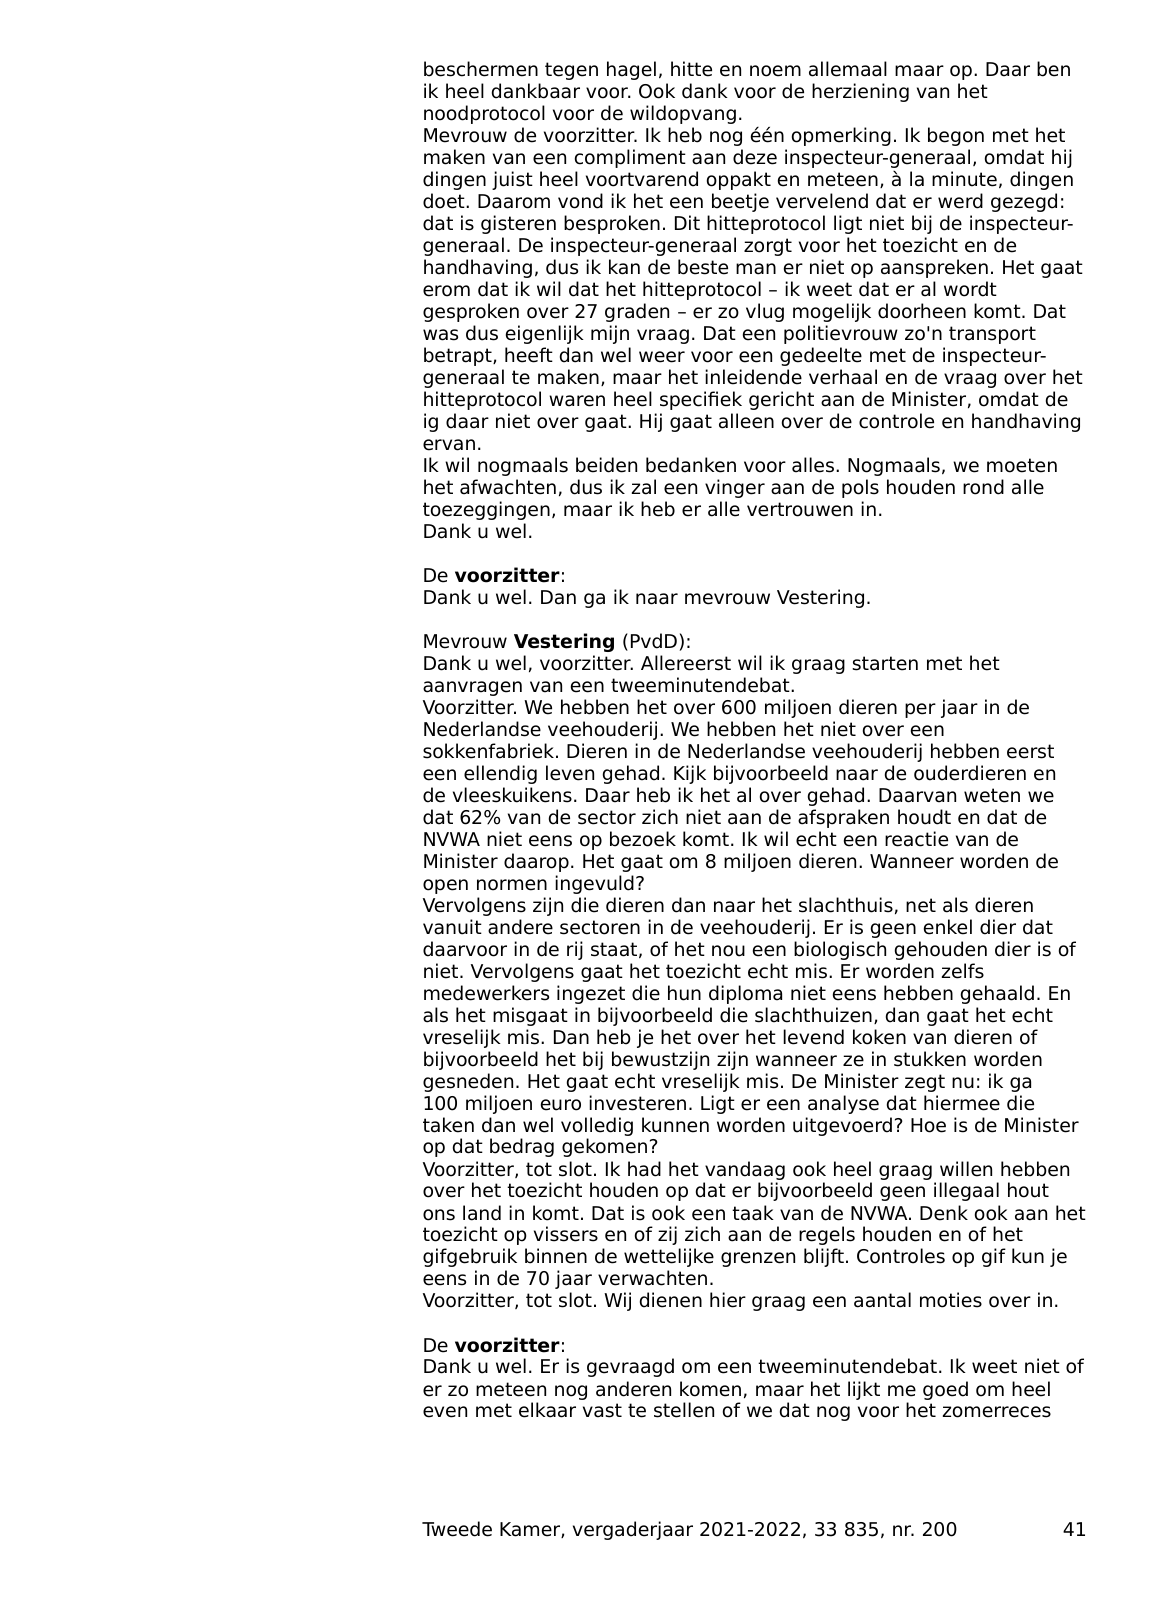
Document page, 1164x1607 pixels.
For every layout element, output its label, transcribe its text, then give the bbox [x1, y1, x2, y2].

text Dank u wel. Dan ga ik naar mevrouw Vestering. [422, 587, 1087, 609]
text Mevrouw Vestering (PvdD): [422, 631, 1087, 653]
text De voorzitter: [422, 565, 1087, 587]
text Dank u wel. Er is gevraagd om een tweeminutendebat. Ik weet niet of er zo meteen nog anderen komen, maar het lijkt me goed om heel even met elkaar vast te stellen of we dat nog voor het zomerreces [422, 1356, 1087, 1422]
text beschermen tegen hagel, hitte en noem allemaal maar op. Daar ben ik heel dankbaar voor. Ook dank voor de herziening van het noodprotocol voor de wildopvang. [422, 59, 1087, 125]
text Voorzitter, tot slot. Wij dienen hier graag een aantal moties over in. [422, 1290, 1087, 1312]
text Dank u wel, voorzitter. Allereerst wil ik graag starten met het aanvragen van een tweeminutendebat. [422, 653, 1087, 697]
text Ik wil nogmaals beiden bedanken voor alles. Nogmaals, we moeten het afwachten, dus ik zal een vinger aan de pols houden rond alle toezeggingen, maar ik heb er alle vertrouwen in. [422, 455, 1087, 521]
text Dank u wel. [422, 521, 1087, 543]
text Voorzitter. We hebben het over 600 miljoen dieren per jaar in de Nederlandse veehouderij. We hebben het niet over een sokkenfabriek. Dieren in de Nederlandse veehouderij hebben eerst een ellendig leven gehad. Kijk bijvoorbeeld naar de ouderdieren en de vleeskuikens. Daar heb ik het al over gehad. Daarvan weten we dat 62% van de sector zich niet aan de afspraken houdt en dat de NVWA niet eens op bezoek komt. Ik wil echt een reactie van de Minister daarop. Het gaat om 8 miljoen dieren. Wanneer worden de open normen ingevuld? [422, 697, 1087, 895]
text Voorzitter, tot slot. Ik had het vandaag ook heel graag willen hebben over het toezicht houden op dat er bijvoorbeeld geen illegaal hout ons land in komt. Dat is ook een taak van de NVWA. Denk ook aan het toezicht op vissers en of zij zich aan de regels houden en of het gifgebruik binnen de wettelijke grenzen blijft. Controles op gif kun je eens in de 70 jaar verwachten. [422, 1158, 1087, 1290]
text Mevrouw de voorzitter. Ik heb nog één opmerking. Ik begon met het maken van een compliment aan deze inspecteur-generaal, omdat hij dingen juist heel voortvarend oppakt en meteen, à la minute, dingen doet. Daarom vond ik het een beetje vervelend dat er werd gezegd: dat is gisteren besproken. Dit hitteprotocol ligt niet bij de inspecteur-generaal. De inspecteur-generaal zorgt voor het toezicht en de handhaving, dus ik kan de beste man er niet op aanspreken. Het gaat erom dat ik wil dat het hitteprotocol – ik weet dat er al wordt gesproken over 27 graden – er zo vlug mogelijk doorheen komt. Dat was dus eigenlijk mijn vraag. Dat een politievrouw zo'n transport betrapt, heeft dan wel weer voor een gedeelte met de inspecteur-generaal te maken, maar het inleidende verhaal en de vraag over het hitteprotocol waren heel specifiek gericht aan de Minister, omdat de ig daar niet over gaat. Hij gaat alleen over de controle en handhaving ervan. [422, 125, 1087, 455]
text Vervolgens zijn die dieren dan naar het slachthuis, net als dieren vanuit andere sectoren in de veehouderij. Er is geen enkel dier dat daarvoor in de rij staat, of het nou een biologisch gehouden dier is of niet. Vervolgens gaat het toezicht echt mis. Er worden zelfs medewerkers ingezet die hun diploma niet eens hebben gehaald. En als het misgaat in bijvoorbeeld die slachthuizen, dan gaat het echt vreselijk mis. Dan heb je het over het levend koken van dieren of bijvoorbeeld het bij bewustzijn zijn wanneer ze in stukken worden gesneden. Het gaat echt vreselijk mis. De Minister zegt nu: ik ga 100 miljoen euro investeren. Ligt er een analyse dat hiermee die taken dan wel volledig kunnen worden uitgevoerd? Hoe is de Minister op dat bedrag gekomen? [422, 895, 1087, 1158]
text De voorzitter: [422, 1334, 1087, 1356]
